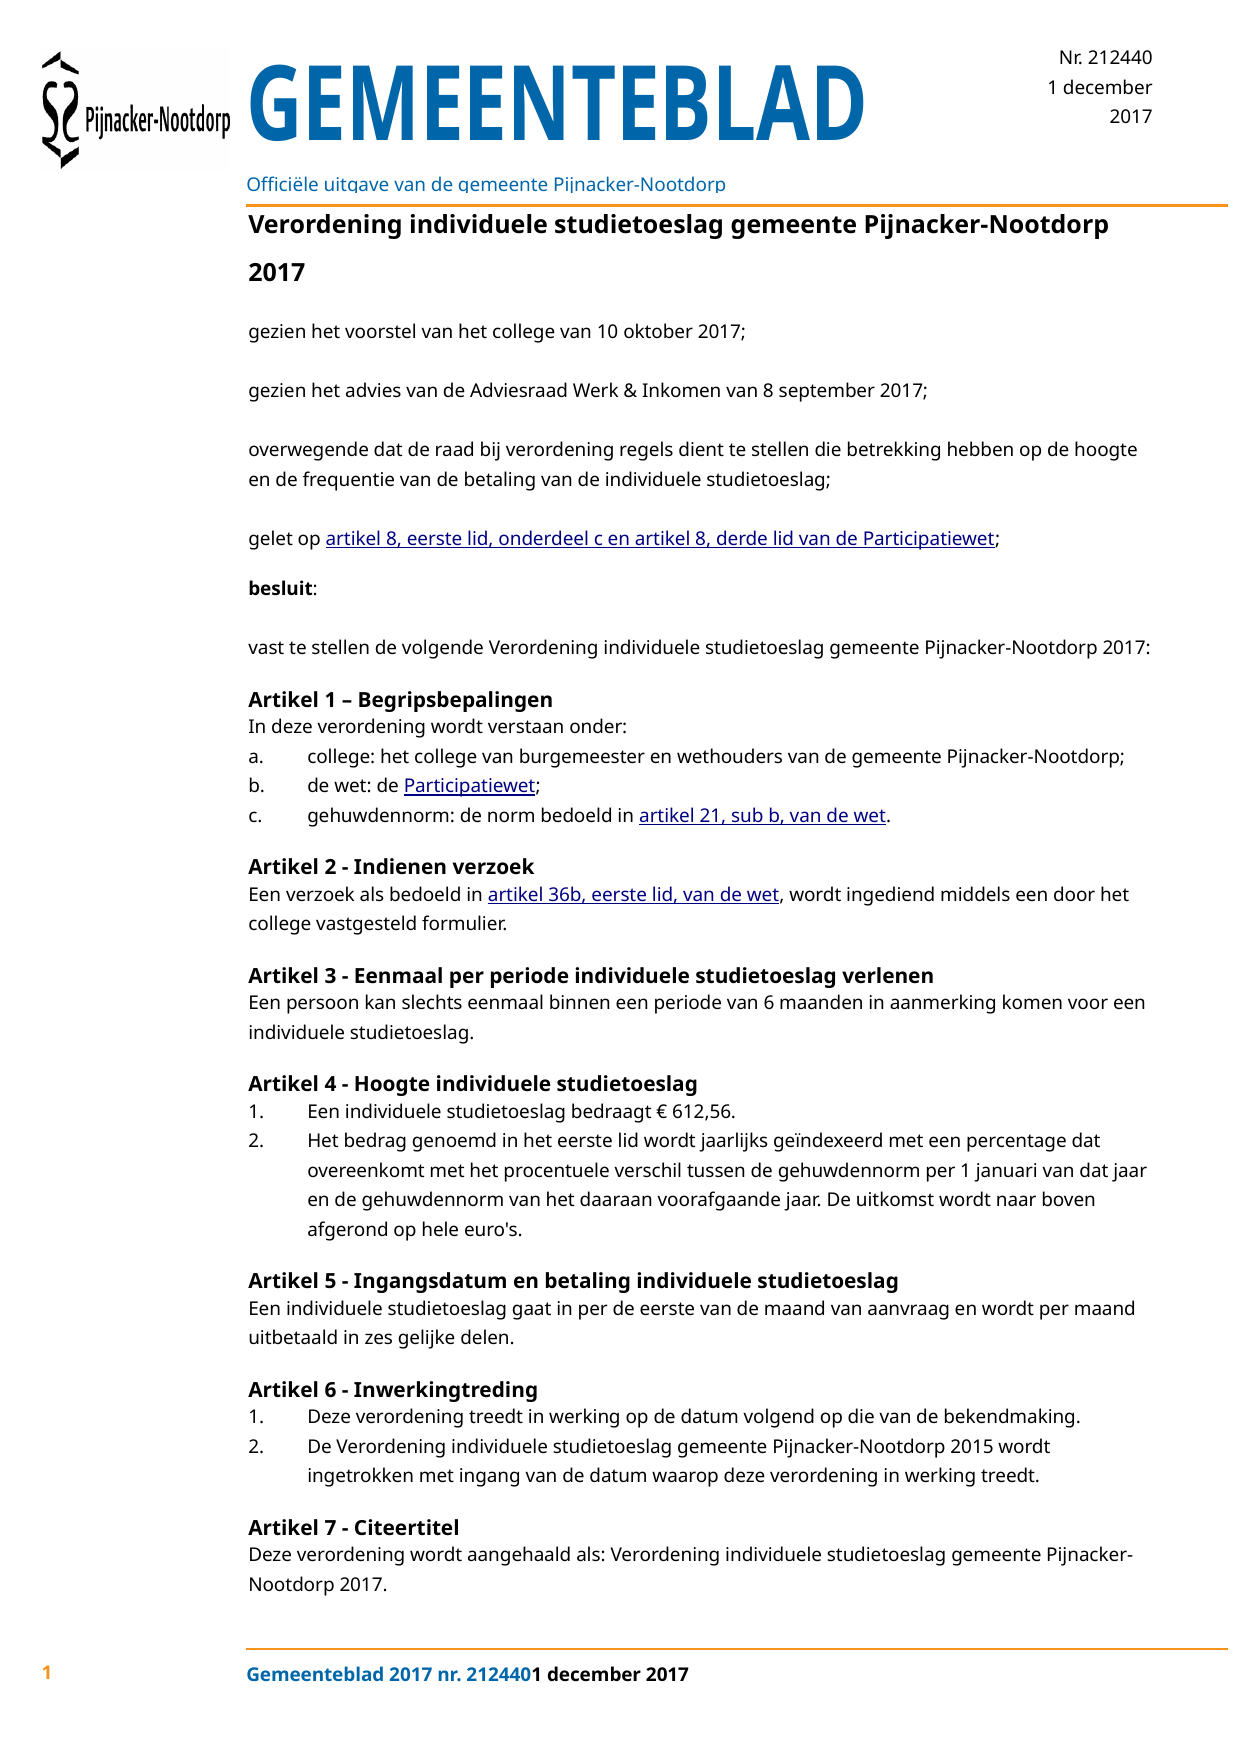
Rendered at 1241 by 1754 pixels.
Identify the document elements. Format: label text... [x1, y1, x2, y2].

list Deze verordening treedt in werking op de datum volgend op die van de bekendmaking. [248, 1403, 1152, 1429]
picture [41, 47, 231, 172]
list college: het college van burgemeester en wethouders van de gemeente Pijnacker-Nootdorp; [248, 743, 1152, 769]
text Verordening individuele studietoeslag gemeente Pijnacker-Nootdorp 2017 [248, 207, 1152, 288]
text In deze verordening wordt verstaan onder: [248, 713, 1152, 739]
text Artikel 3 - Eenmaal per periode individuele studietoeslag verlenen [248, 961, 1152, 989]
text Artikel 4 - Hoogte individuele studietoeslag [248, 1069, 1152, 1098]
text Een individuele studietoeslag gaat in per de eerste van de maand van aanvraag en wordt per maand uitbetaald in zes gelijke delen. [248, 1295, 1152, 1350]
text besluit: [248, 575, 1152, 601]
text Deze verordening wordt aangehaald als: Verordening individuele studietoeslag gemeente Pijnacker-Nootdorp 2017. [248, 1541, 1152, 1597]
text gezien het advies van de Adviesraad Werk & Inkomen van 8 september 2017; [248, 377, 1152, 403]
text Artikel 5 - Ingangsdatum en betaling individuele studietoeslag [248, 1267, 1152, 1295]
text overwegende dat de raad bij verordening regels dient te stellen die betrekking hebben op de hoogte en de frequentie van de betaling van de individuele studietoeslag; [248, 436, 1152, 492]
text Artikel 1 – Begripsbepalingen [248, 685, 1152, 713]
text Een verzoek als bedoeld in artikel 36b, eerste lid, van de wet, wordt ingediend middels een door het college vastgesteld formulier. [248, 881, 1152, 936]
text vast te stellen de volgende Verordening individuele studietoeslag gemeente Pijnacker-Nootdorp 2017: [248, 634, 1152, 660]
text Artikel 6 - Inwerkingtreding [248, 1375, 1152, 1403]
list Het bedrag genoemd in het eerste lid wordt jaarlijks geïndexeerd met een percentage dat overeenkomt met het procentuele verschil tussen de gehuwdennorm per 1 januari van dat jaar en de gehuwdennorm van het daaraan voorafgaande jaar. De uitkomst wordt naar boven afgerond op hele euro's. [248, 1127, 1152, 1242]
text Artikel 2 - Indienen verzoek [248, 852, 1152, 881]
text gezien het voorstel van het college van 10 oktober 2017; [248, 318, 1152, 344]
text Artikel 7 - Citeertitel [248, 1513, 1152, 1541]
text Een persoon kan slechts eenmaal binnen een periode van 6 maanden in aanmerking komen voor een individuele studietoeslag. [248, 989, 1152, 1045]
text gelet op artikel 8, eerste lid, onderdeel c en artikel 8, derde lid van de Participatiewet; [248, 525, 1152, 551]
list de wet: de Participatiewet; [248, 772, 1152, 798]
list Een individuele studietoeslag bedraagt € 612,56. [248, 1098, 1152, 1123]
list gehuwdennorm: de norm bedoeld in artikel 21, sub b, van de wet. [248, 802, 1152, 828]
list De Verordening individuele studietoeslag gemeente Pijnacker-Nootdorp 2015 wordt ingetrokken met ingang van de datum waarop deze verordening in werking treedt. [248, 1433, 1152, 1488]
